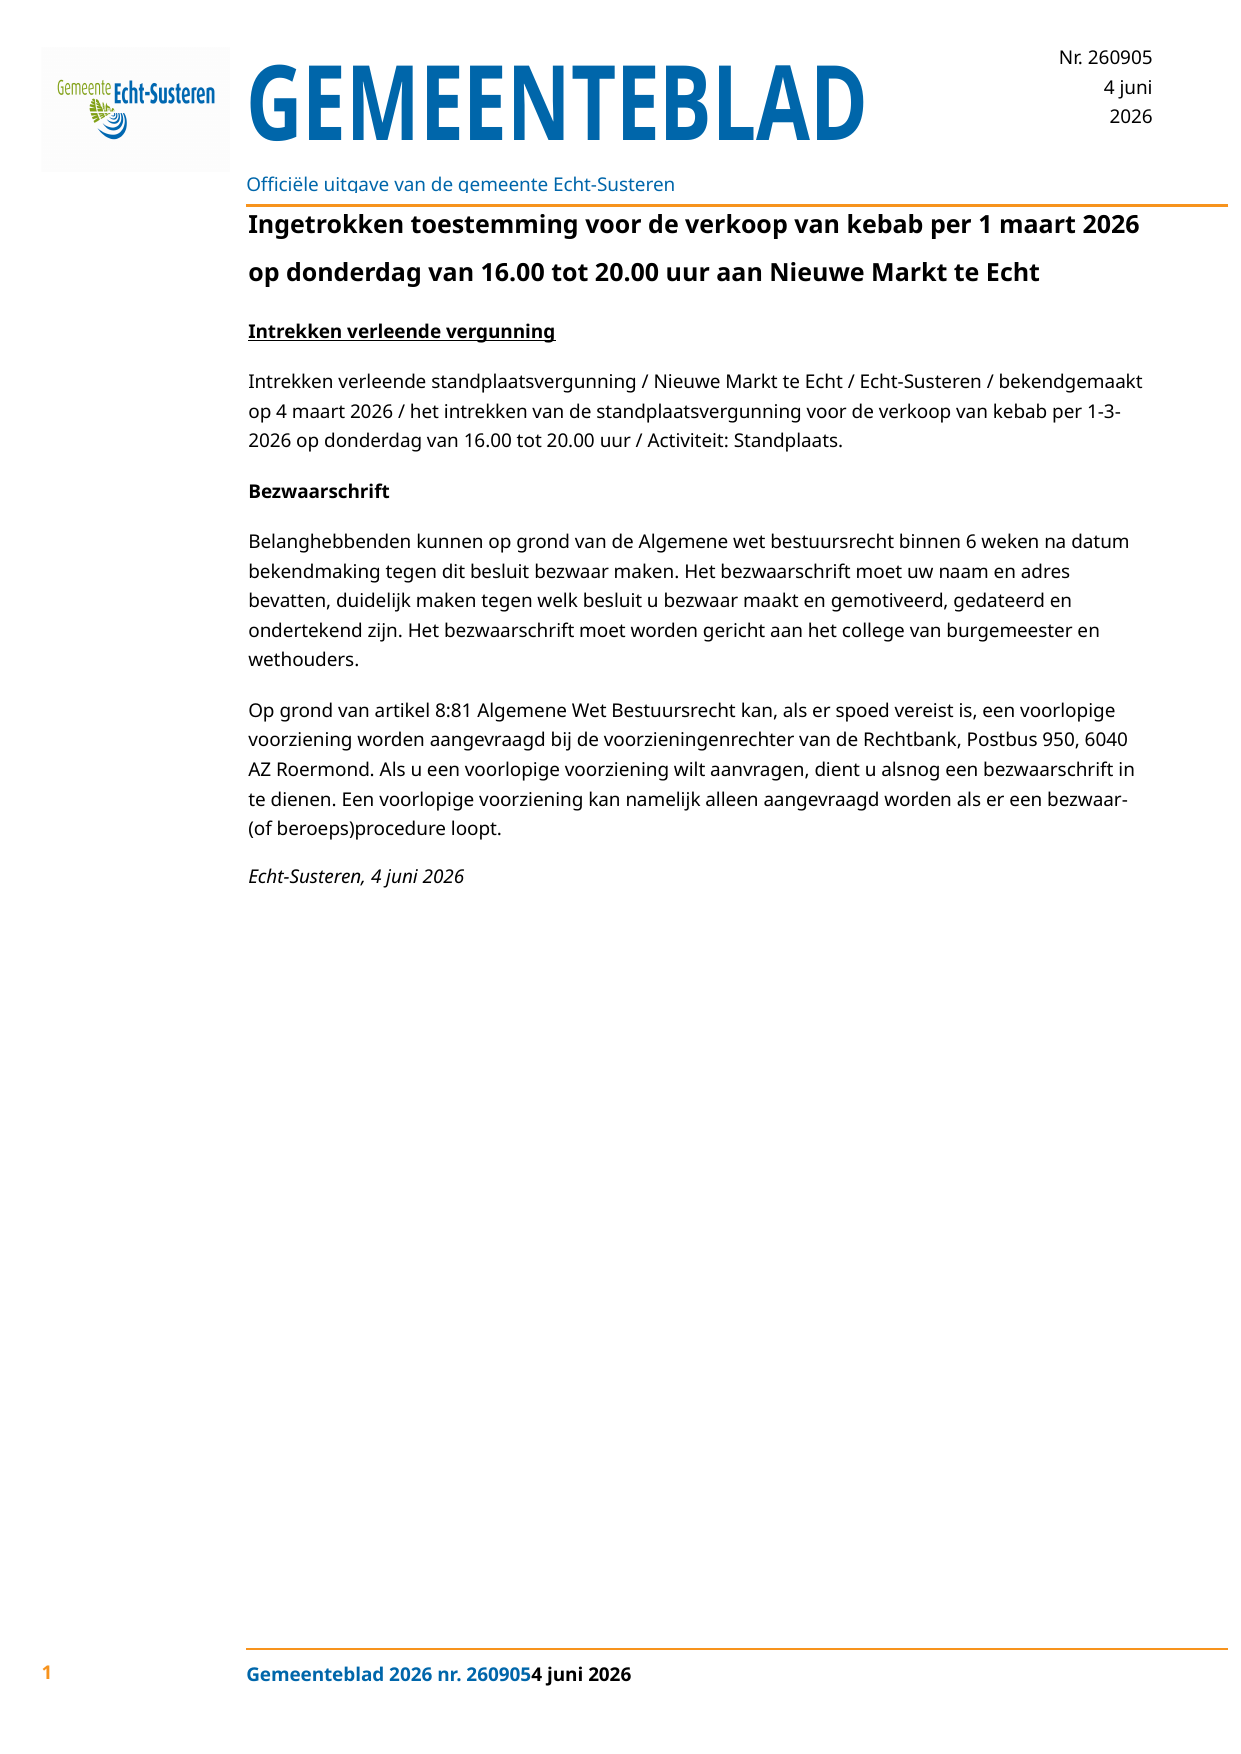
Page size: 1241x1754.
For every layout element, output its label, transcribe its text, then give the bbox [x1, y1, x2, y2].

text Ingetrokken toestemming voor de verkoop van kebab per 1 maart 2026 op donderdag van 16.00 tot 20.00 uur aan Nieuwe Markt te Echt [248, 207, 1152, 288]
text Intrekken verleende standplaatsvergunning / Nieuwe Markt te Echt / Echt-Susteren / bekendgemaakt op 4 maart 2026 / het intrekken van de standplaatsvergunning voor de verkoop van kebab per 1-3-2026 op donderdag van 16.00 tot 20.00 uur / Activiteit: Standplaats. [248, 368, 1152, 453]
text Belanghebbenden kunnen op grond van de Algemene wet bestuursrecht binnen 6 weken na datum bekendmaking tegen dit besluit bezwaar maken. Het bezwaarschrift moet uw naam en adres bevatten, duidelijk maken tegen welk besluit u bezwaar maakt en gemotiveerd, gedateerd en ondertekend zijn. Het bezwaarschrift moet worden gericht aan het college van burgemeester en wethouders. [248, 528, 1152, 672]
text Echt-Susteren, 4 juni 2026 [248, 863, 1152, 889]
text Op grond van artikel 8:81 Algemene Wet Bestuursrecht kan, als er spoed vereist is, een voorlopige voorziening worden aangevraagd bij de voorzieningenrechter van de Rechtbank, Postbus 950, 6040 AZ Roermond. Als u een voorlopige voorziening wilt aanvragen, dient u alsnog een bezwaarschrift in te dienen. Een voorlopige voorziening kan namelijk alleen aangevraagd worden als er een bezwaar- (of beroeps)procedure loopt. [248, 697, 1152, 841]
text Intrekken verleende vergunning [248, 318, 1152, 344]
picture [41, 47, 231, 172]
text Bezwaarschrift [248, 478, 1152, 504]
